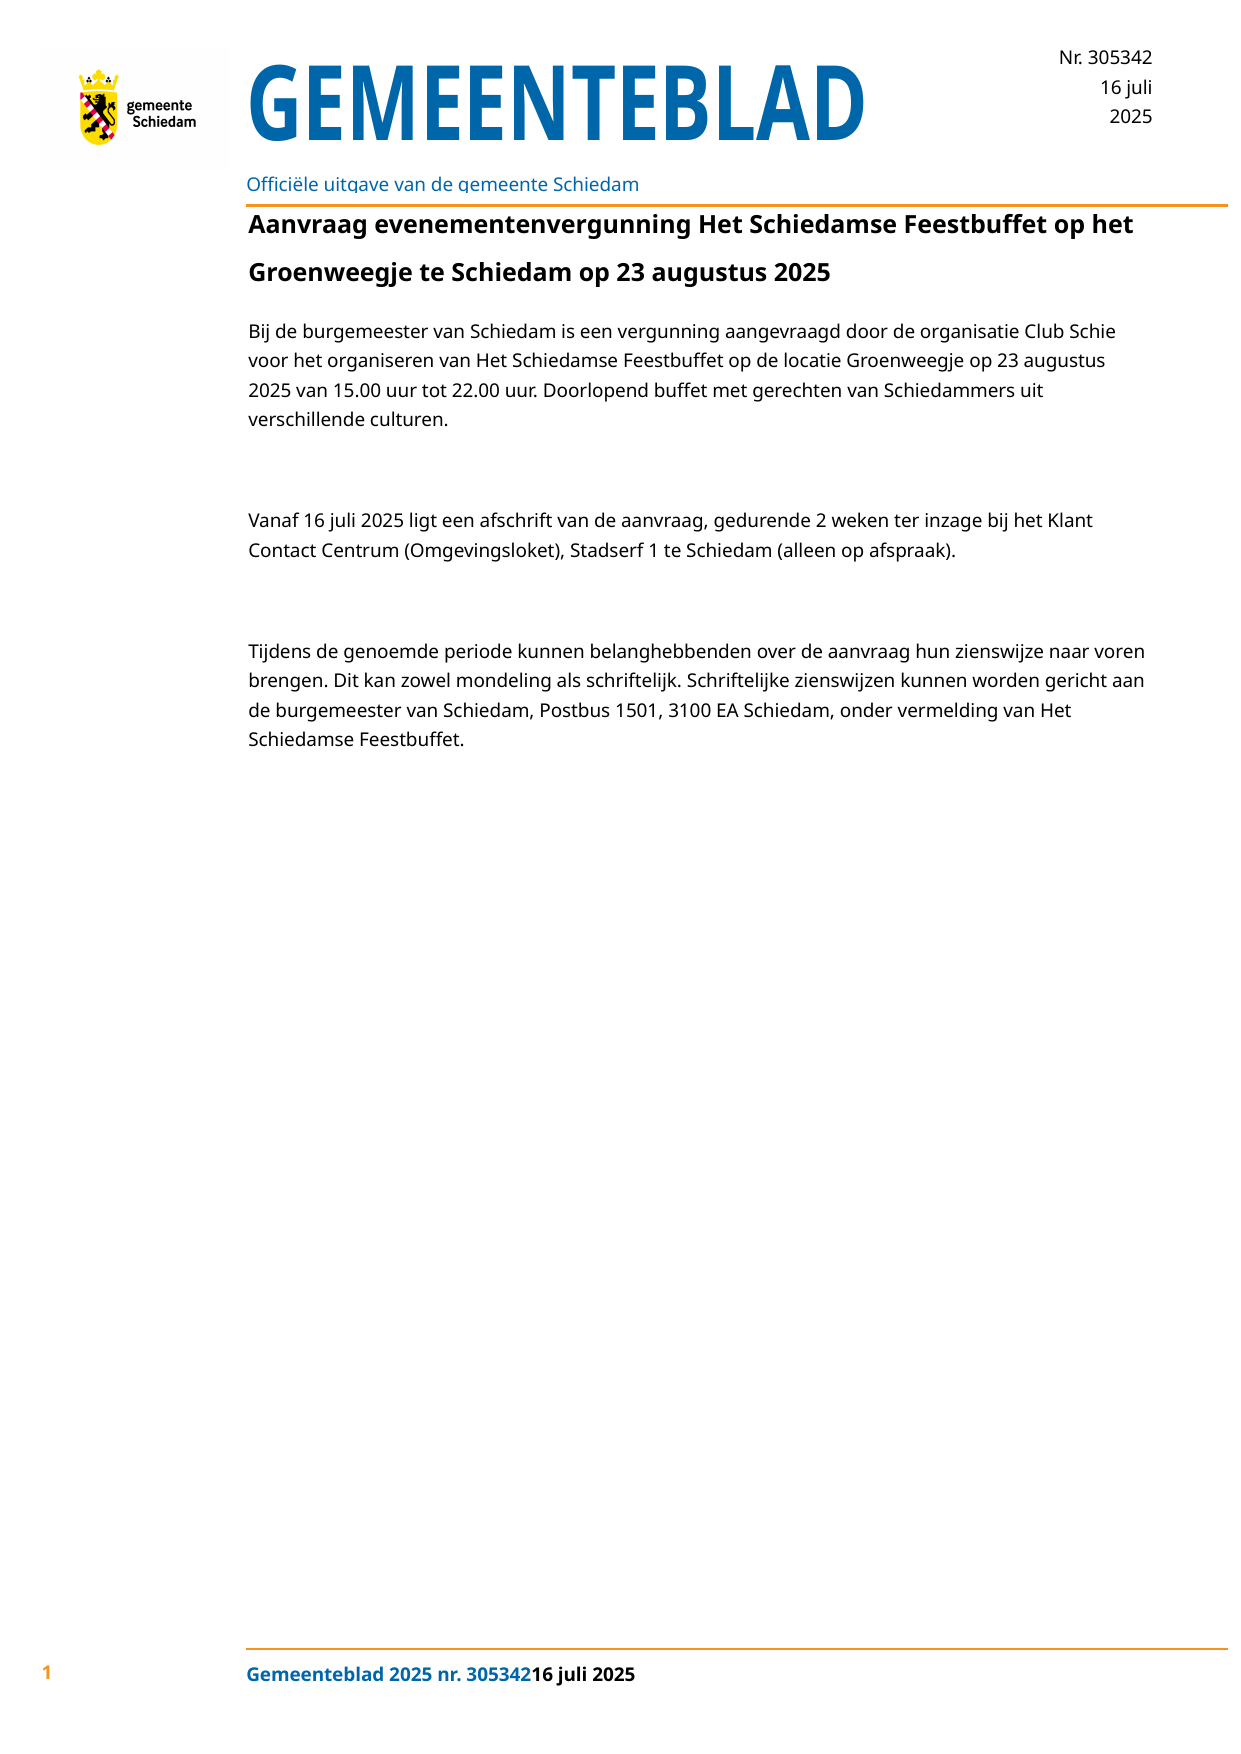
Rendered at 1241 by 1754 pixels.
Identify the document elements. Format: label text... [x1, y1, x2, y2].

text Aanvraag evenementenvergunning Het Schiedamse Feestbuffet op het Groenweegje te Schiedam op 23 augustus 2025 [248, 207, 1152, 288]
picture [41, 47, 231, 172]
text Bij de burgemeester van Schiedam is een vergunning aangevraagd door de organisatie Club Schie voor het organiseren van Het Schiedamse Feestbuffet op de locatie Groenweegje op 23 augustus 2025 van 15.00 uur tot 22.00 uur. Doorlopend buffet met gerechten van Schiedammers uit verschillende culturen. [248, 318, 1152, 432]
text Tijdens de genoemde periode kunnen belanghebbenden over de aanvraag hun zienswijze naar voren brengen. Dit kan zowel mondeling als schriftelijk. Schriftelijke zienswijzen kunnen worden gericht aan de burgemeester van Schiedam, Postbus 1501, 3100 EA Schiedam, onder vermelding van Het Schiedamse Feestbuffet. [248, 638, 1152, 752]
text Vanaf 16 juli 2025 ligt een afschrift van de aanvraag, gedurende 2 weken ter inzage bij het Klant Contact Centrum (Omgevingsloket), Stadserf 1 te Schiedam (alleen op afspraak). [248, 507, 1152, 563]
